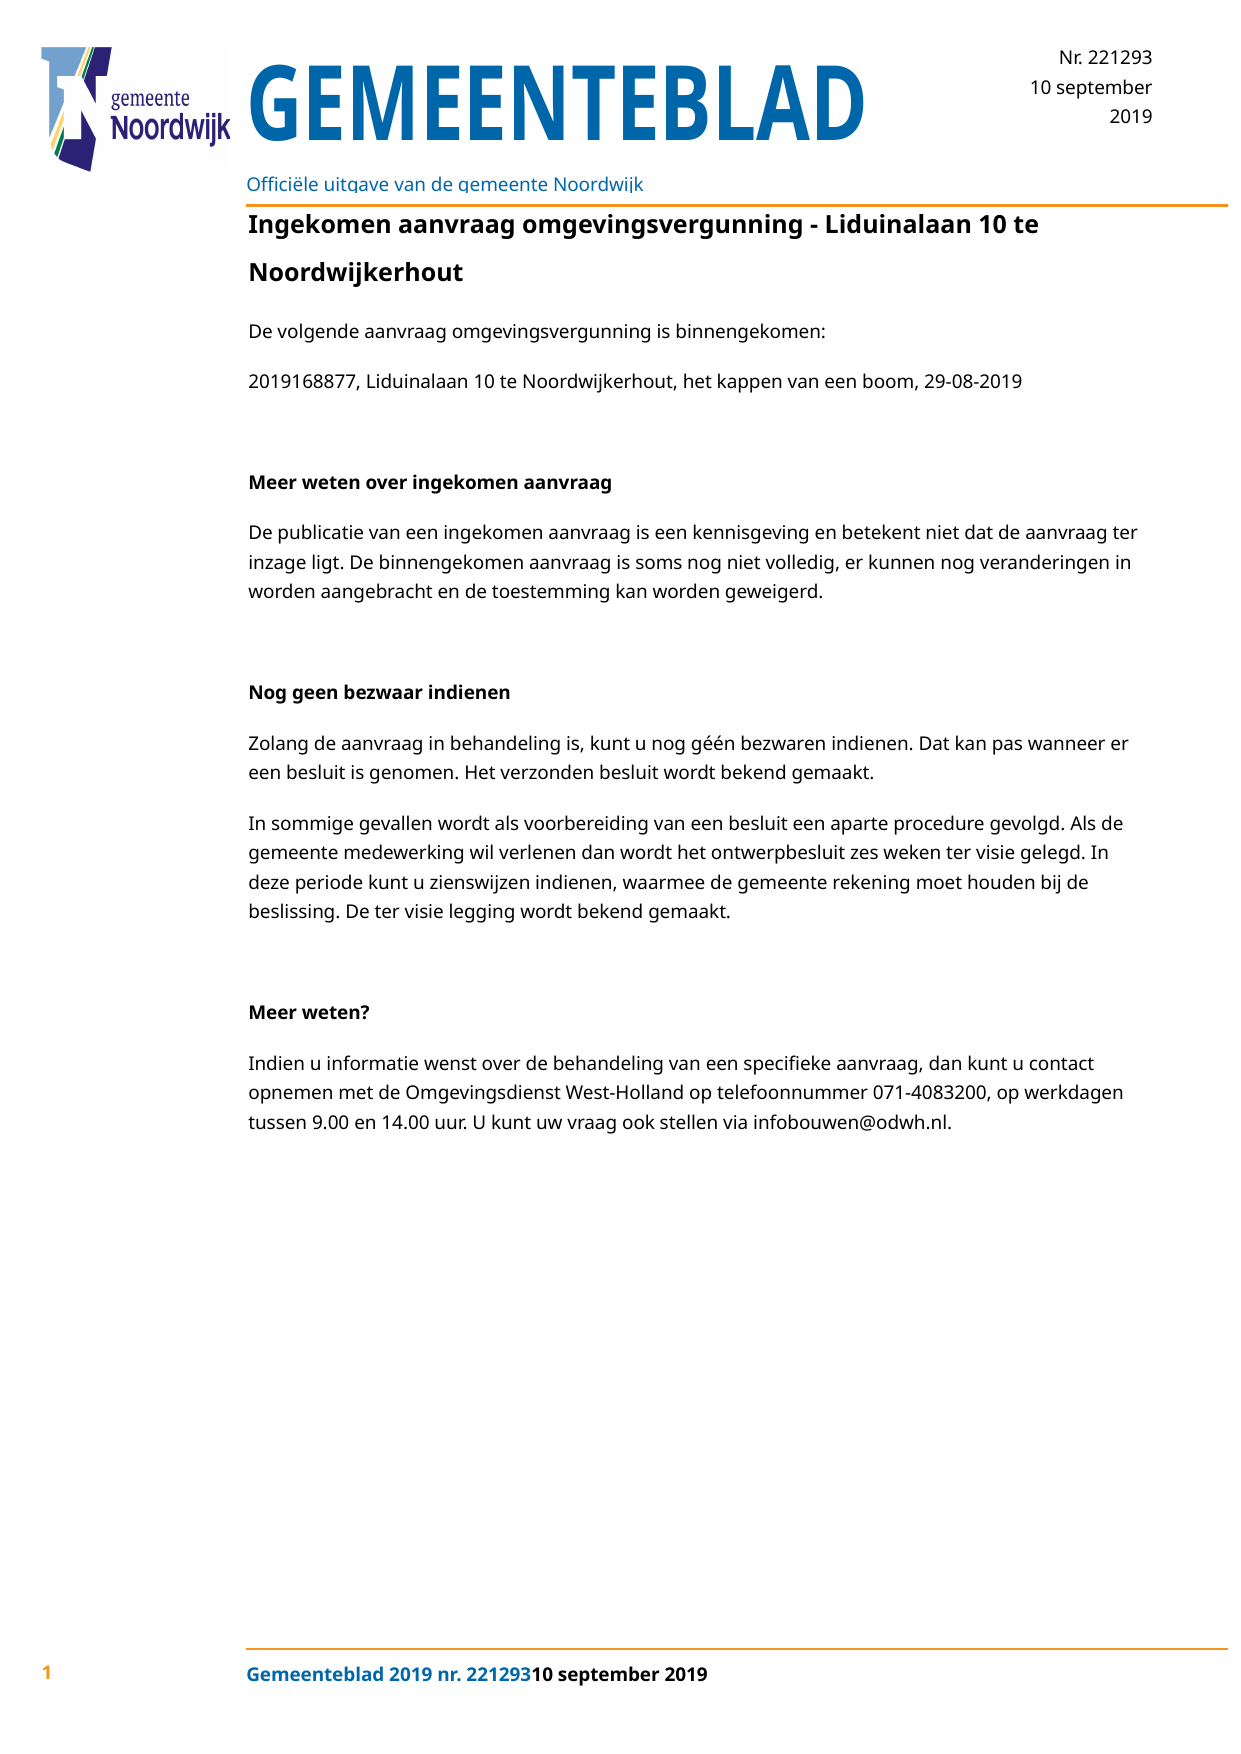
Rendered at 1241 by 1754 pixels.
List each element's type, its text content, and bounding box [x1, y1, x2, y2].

picture [41, 47, 231, 172]
text 2019168877, Liduinalaan 10 te Noordwijkerhout, het kappen van een boom, 29-08-2019 [248, 368, 1152, 394]
text In sommige gevallen wordt als voorbereiding van een besluit een aparte procedure gevolgd. Als de gemeente medewerking wil verlenen dan wordt het ontwerpbesluit zes weken ter visie gelegd. In deze periode kunt u zienswijzen indienen, waarmee de gemeente rekening moet houden bij de beslissing. De ter visie legging wordt bekend gemaakt. [248, 810, 1152, 924]
text Ingekomen aanvraag omgevingsvergunning - Liduinalaan 10 te Noordwijkerhout [248, 207, 1152, 288]
text Meer weten over ingekomen aanvraag [248, 469, 1152, 495]
text De publicatie van een ingekomen aanvraag is een kennisgeving en betekent niet dat de aanvraag ter inzage ligt. De binnengekomen aanvraag is soms nog niet volledig, er kunnen nog veranderingen in worden aangebracht en de toestemming kan worden geweigerd. [248, 519, 1152, 604]
text Nog geen bezwaar indienen [248, 679, 1152, 705]
text Meer weten? [248, 999, 1152, 1025]
text Indien u informatie wenst over de behandeling van een specifieke aanvraag, dan kunt u contact opnemen met de Omgevingsdienst West-Holland op telefoonnummer 071-4083200, op werkdagen tussen 9.00 en 14.00 uur. U kunt uw vraag ook stellen via infobouwen@odwh.nl. [248, 1050, 1152, 1135]
text Zolang de aanvraag in behandeling is, kunt u nog géén bezwaren indienen. Dat kan pas wanneer er een besluit is genomen. Het verzonden besluit wordt bekend gemaakt. [248, 730, 1152, 785]
text De volgende aanvraag omgevingsvergunning is binnengekomen: [248, 318, 1152, 344]
